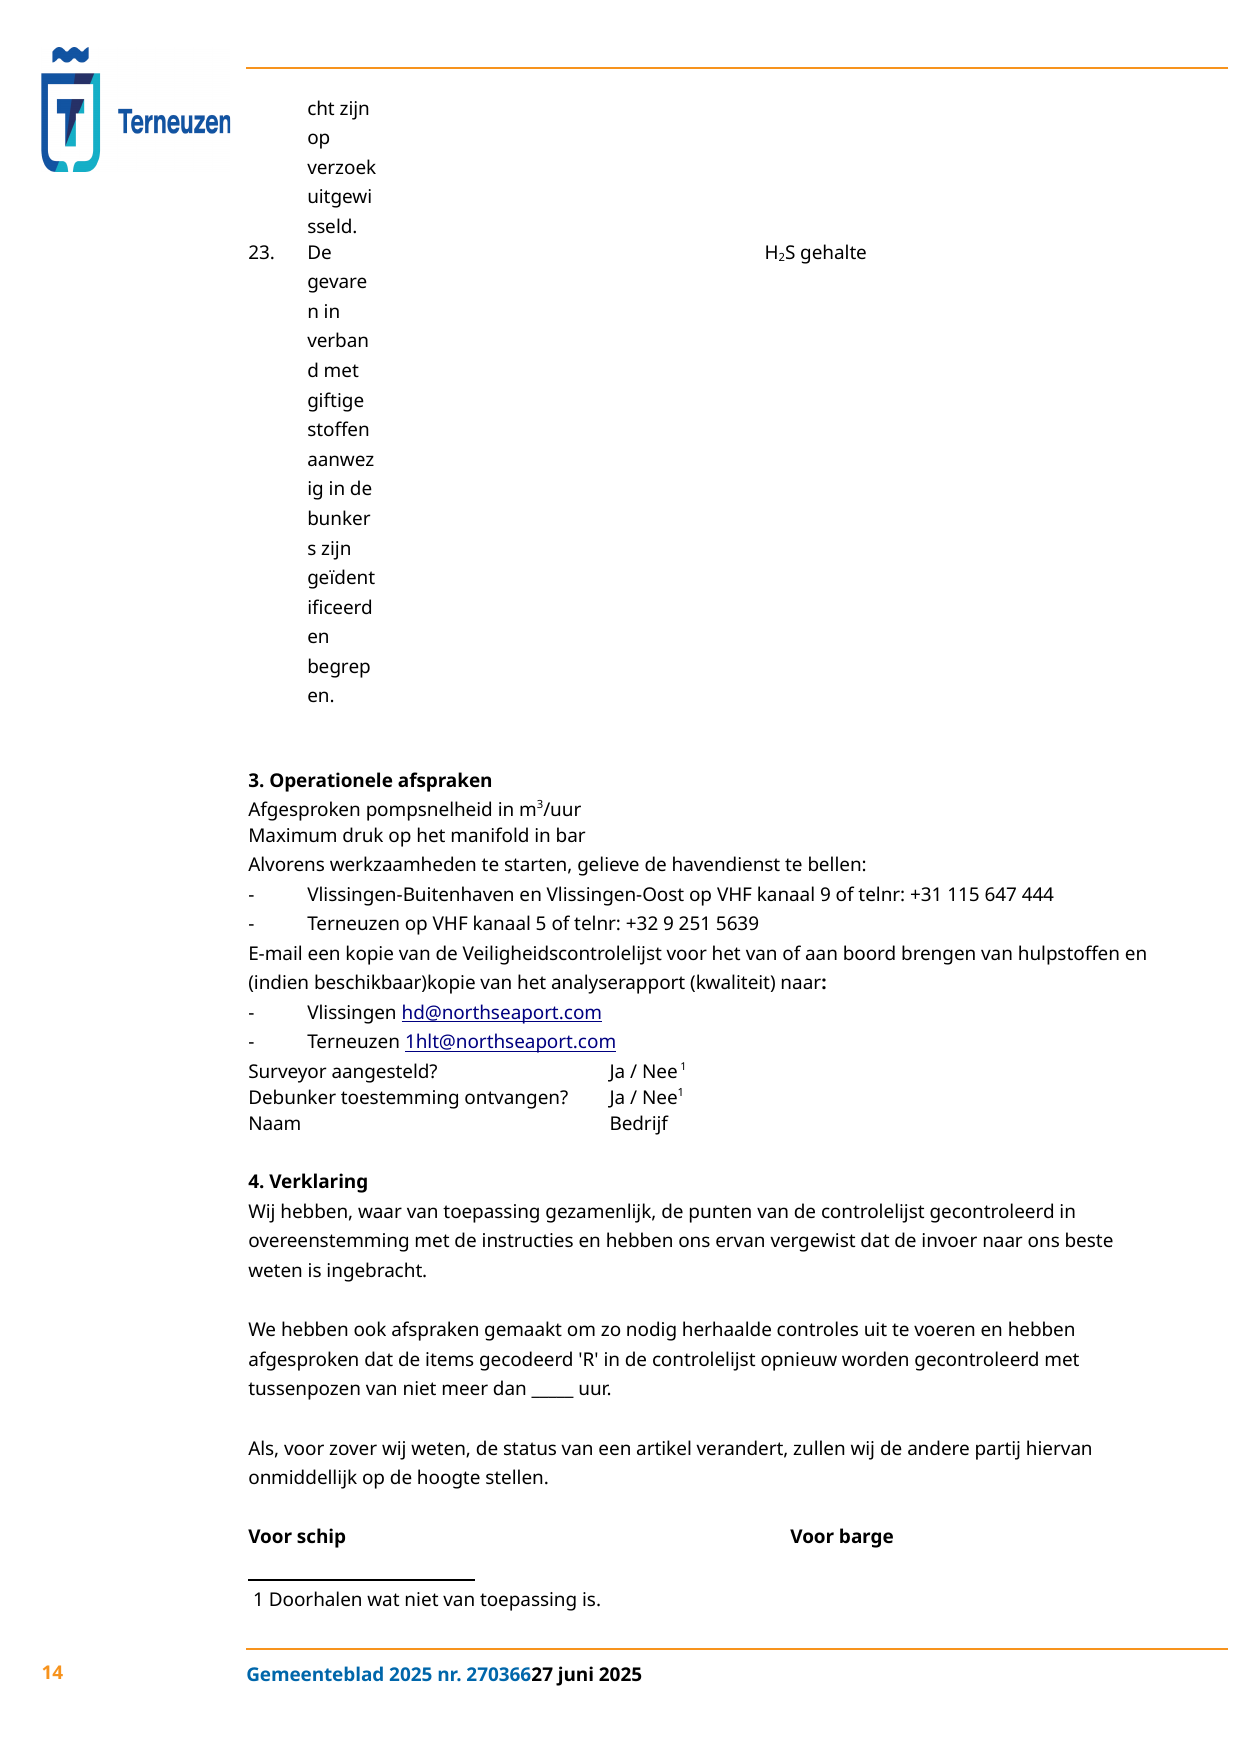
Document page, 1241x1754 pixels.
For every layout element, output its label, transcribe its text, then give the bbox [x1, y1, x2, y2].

table_cell Ja / Nee1 [609, 1084, 971, 1110]
table_cell [377, 239, 506, 708]
table_header Afgesproken pompsnelheid in m3/uur [248, 797, 700, 822]
table_header Ja / Nee [609, 1059, 971, 1084]
table_cell [635, 239, 764, 708]
table_cell [506, 95, 635, 239]
table_cell [248, 708, 377, 734]
table_cell [506, 708, 635, 734]
list Terneuzen op VHF kanaal 5 of telnr: +32 9 251 5639 [248, 910, 1152, 936]
table_cell [790, 1110, 1152, 1136]
table_header Surveyor aangesteld? [248, 1059, 609, 1084]
table_cell [1023, 708, 1152, 734]
table_cell [377, 95, 506, 239]
table_cell [700, 822, 1152, 848]
text 3. Operationele afspraken [248, 767, 1152, 793]
text Wij hebben, waar van toepassing gezamenlijk, de punten van de controlelijst gecontroleerd in overeenstemming met de instructies en hebben ons ervan vergewist dat de invoer naar ons beste weten is ingebracht. [248, 1198, 1152, 1283]
table_cell Bedrijf [609, 1110, 790, 1136]
list Vlissingen-Buitenhaven en Vlissingen-Oost op VHF kanaal 9 of telnr: +31 115 647 444 [248, 881, 1152, 907]
table_cell [764, 95, 1152, 239]
table_header Voor schip [248, 1524, 609, 1549]
text 4. Verklaring [248, 1168, 1152, 1194]
text We hebben ook afspraken gemaakt om zo nodig herhaalde controles uit te voeren en hebben afgesproken dat de items gecodeerd 'R' in de controlelijst opnieuw worden gecontroleerd met tussenpozen van niet meer dan _____ uur. [248, 1316, 1152, 1401]
table_header [609, 1524, 790, 1549]
table_cell Maximum druk op het manifold in bar [248, 822, 700, 848]
table_cell [764, 708, 893, 734]
table_cell H2S gehalte [764, 239, 1152, 708]
text Alvorens werkzaamheden te starten, gelieve de havendienst te bellen: [248, 851, 1152, 877]
picture [41, 47, 231, 172]
table_cell cht zijn op verzoek uitgewisseld. [248, 95, 377, 239]
table_header [700, 797, 1152, 822]
table_cell [894, 708, 1022, 734]
list Vlissingen hd@northseaport.com [248, 999, 1152, 1025]
list Terneuzen 1hlt@northseaport.com [248, 1029, 1152, 1054]
table_cell De gevaren in verband met giftige stoffen aanwezig in de bunkers zijn geïdentificeerd en begrepen. [248, 239, 377, 708]
table_cell [506, 239, 635, 708]
table_header Voor barge [790, 1524, 1152, 1549]
table_cell [635, 95, 764, 239]
table_cell Debunker toestemming ontvangen? [248, 1084, 609, 1110]
table_cell [377, 708, 506, 734]
text Als, voor zover wij weten, de status van een artikel verandert, zullen wij de andere partij hiervan onmiddellijk op de hoogte stellen. [248, 1435, 1152, 1490]
text E-mail een kopie van de Veiligheidscontrolelijst voor het van of aan boord brengen van hulpstoffen en (indien beschikbaar)kopie van het analyserapport (kwaliteit) naar: [248, 940, 1152, 995]
table_cell [635, 708, 764, 734]
table_cell [429, 1110, 609, 1136]
table_cell Naam [248, 1110, 429, 1136]
